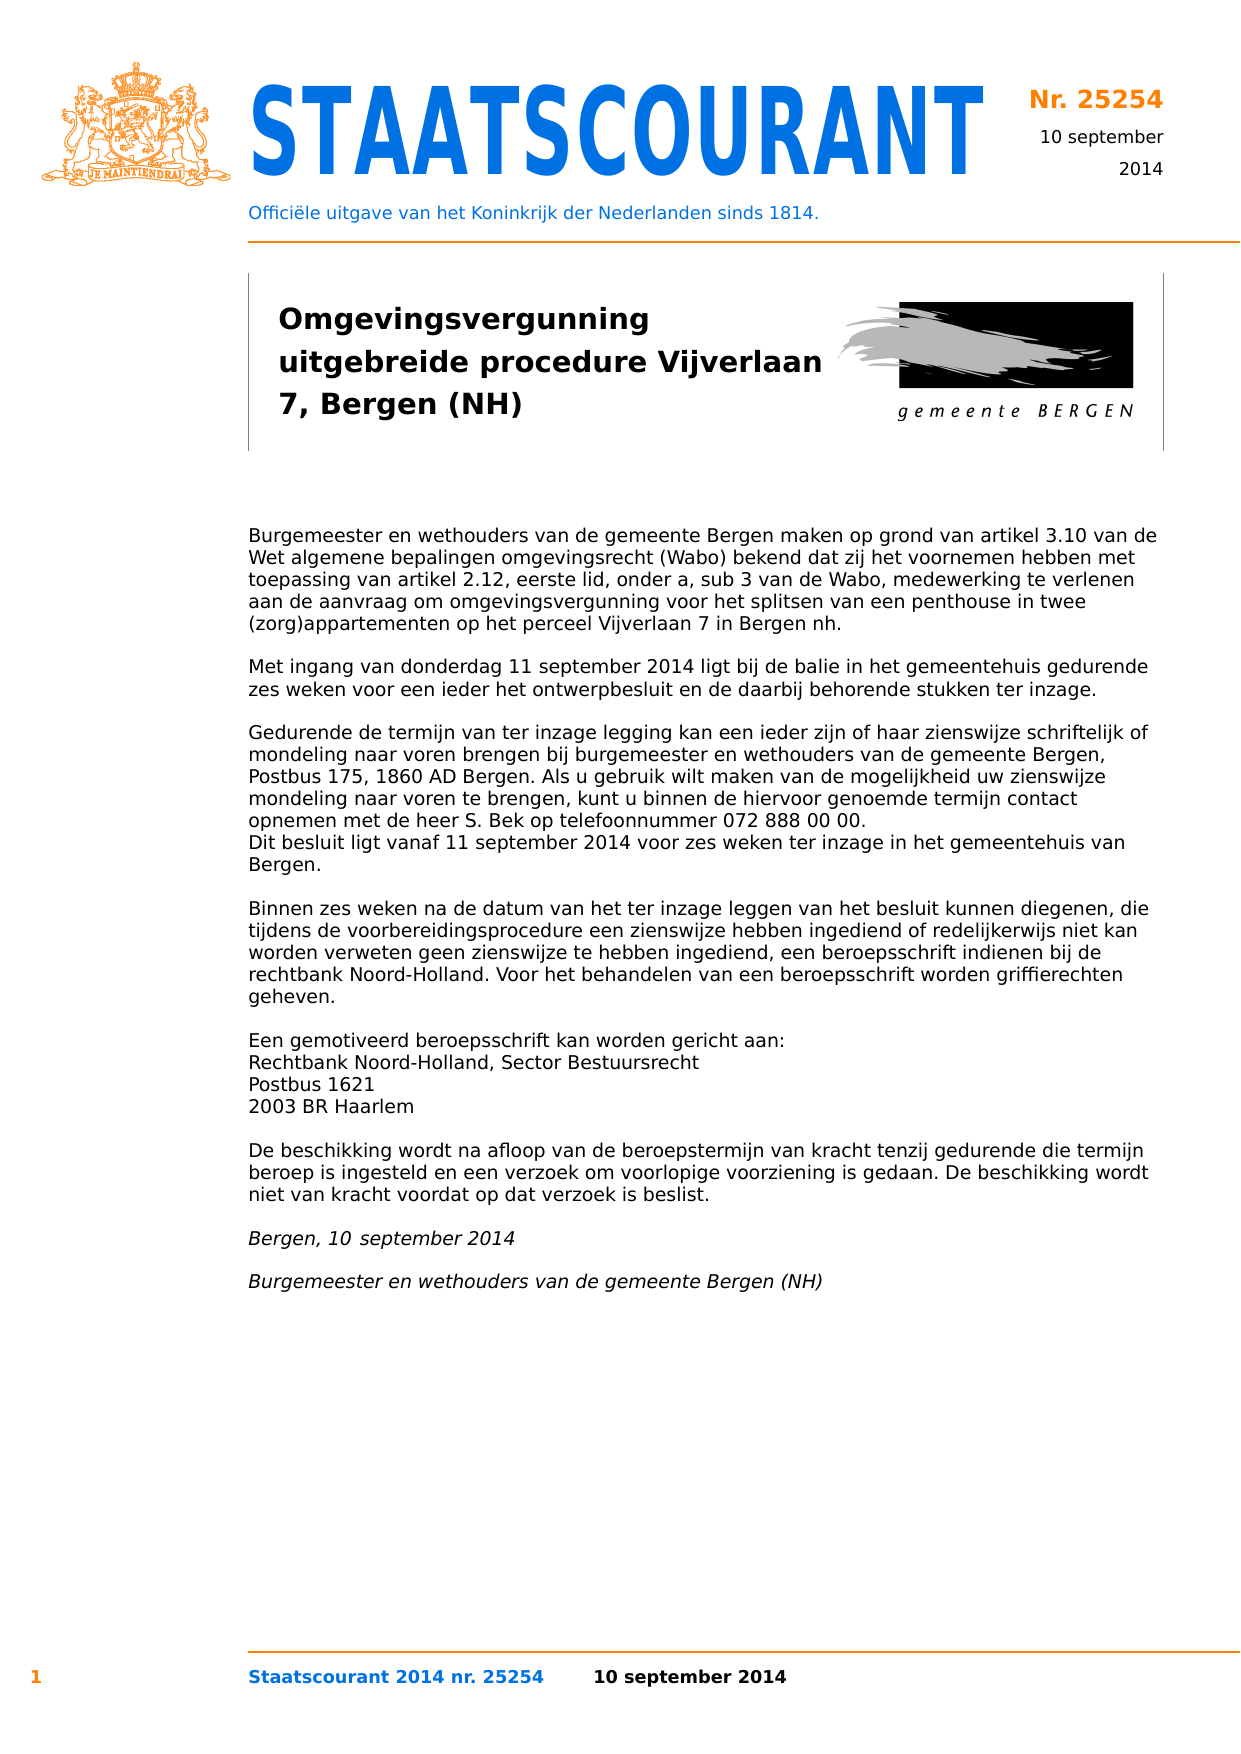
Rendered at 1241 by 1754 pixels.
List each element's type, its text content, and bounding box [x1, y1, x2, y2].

table_cell 2014 [998, 153, 1240, 203]
text Dit besluit ligt vanaf 11 september 2014 voor zes weken ter inzage in het gemeentehuis van Bergen. [248, 832, 1163, 876]
text Postbus 1621 [248, 1074, 1163, 1096]
text Binnen zes weken na de datum van het ter inzage leggen van het besluit kunnen diegenen, die tijdens de voorbereidingsprocedure een zienswijze hebben ingediend of redelijkerwijs niet kan worden verweten geen zienswijze te hebben ingediend, een beroepsschrift indienen bij de rechtbank Noord-Holland. Voor het behandelen van een beroepsschrift worden griffierechten geheven. [248, 898, 1163, 1008]
table_header Nr. 25254 [998, 62, 1240, 121]
table_header STAATSCOURANT [248, 62, 998, 203]
table_header [25, 62, 248, 241]
text Gedurende de termijn van ter inzage legging kan een ieder zijn of haar zienswijze schriftelijk of mondeling naar voren brengen bij burgemeester en wethouders van de gemeente Bergen, Postbus 175, 1860 AD Bergen. Als u gebruik wilt maken van de mogelijkheid uw zienswijze mondeling naar voren te brengen, kunt u binnen de hiervoor genoemde termijn contact opnemen met de heer S. Bek op telefoonnummer 072 888 00 00. [248, 722, 1163, 832]
text Burgemeester en wethouders van de gemeente Bergen (NH) [248, 1271, 1163, 1293]
text Rechtbank Noord-Holland, Sector Bestuursrecht [248, 1052, 1163, 1074]
text Met ingang van donderdag 11 september 2014 ligt bij de balie in het gemeentehuis gedurende zes weken voor een ieder het ontwerpbesluit en de daarbij behorende stukken ter inzage. [248, 656, 1163, 700]
picture [41, 62, 231, 186]
text Burgemeester en wethouders van de gemeente Bergen maken op grond van artikel 3.10 van de Wet algemene bepalingen omgevingsrecht (Wabo) bekend dat zij het voornemen hebben met toepassing van artikel 2.12, eerste lid, onder a, sub 3 van de Wabo, medewerking te verlenen aan de aanvraag om omgevingsvergunning voor het splitsen van een penthouse in twee (zorg)appartementen op het perceel Vijverlaan 7 in Bergen nh. [248, 525, 1163, 634]
table_cell 10 september [998, 121, 1240, 153]
text Bergen, 10 september 2014 [248, 1227, 1163, 1249]
text Een gemotiveerd beroepsschrift kan worden gericht aan: [248, 1030, 1163, 1052]
text 2003 BR Haarlem [248, 1096, 1163, 1118]
subtitle Omgevingsvergunning uitgebreide procedure Vijverlaan 7, Bergen (NH) [249, 273, 1163, 451]
text De beschikking wordt na afloop van de beroepstermijn van kracht tenzij gedurende die termijn beroep is ingesteld en een verzoek om voorlopige voorziening is gedaan. De beschikking wordt niet van kracht voordat op dat verzoek is beslist. [248, 1139, 1163, 1206]
picture [838, 302, 1134, 421]
table_cell Officiële uitgave van het Koninkrijk der Nederlanden sinds 1814. [248, 203, 1240, 241]
